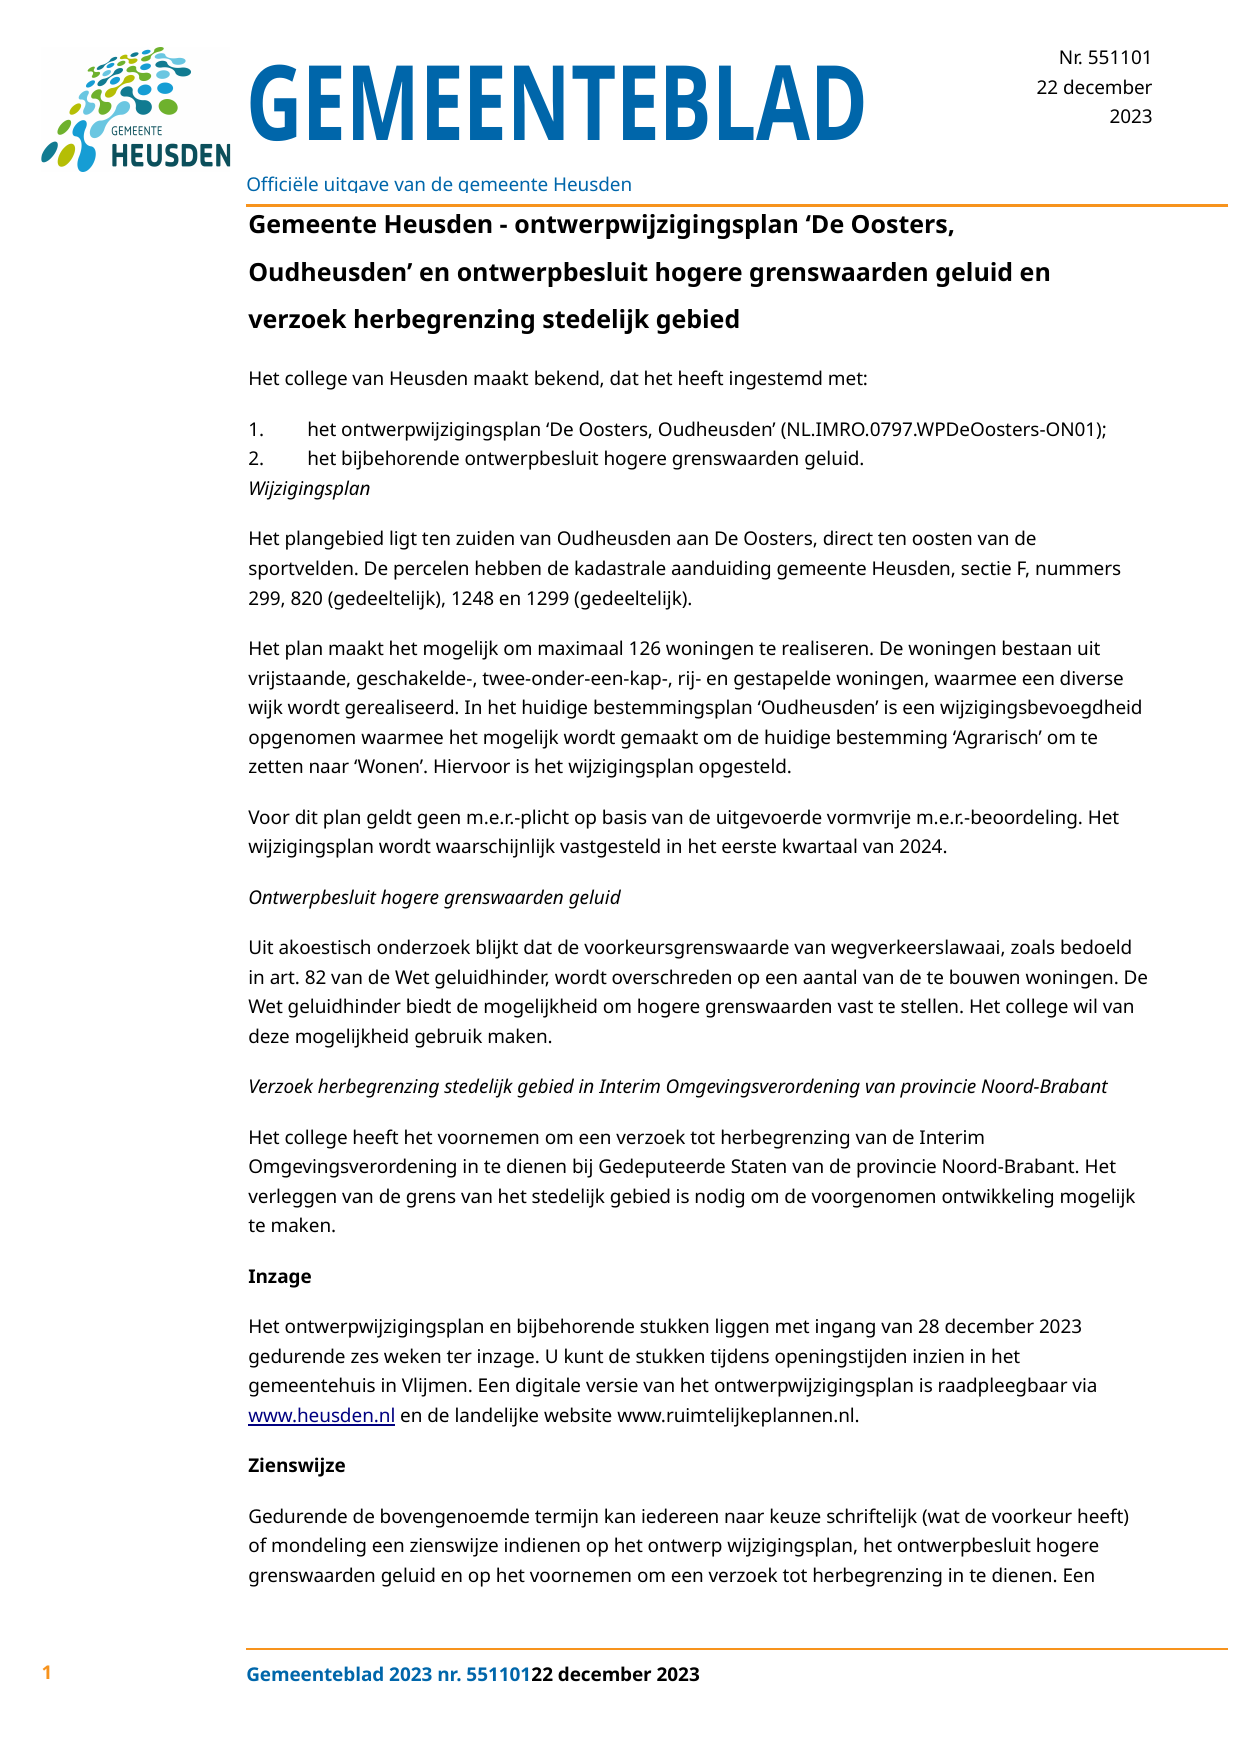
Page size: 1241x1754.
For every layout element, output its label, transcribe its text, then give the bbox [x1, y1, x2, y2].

text Het ontwerpwijzigingsplan en bijbehorende stukken liggen met ingang van 28 december 2023 gedurende zes weken ter inzage. U kunt de stukken tijdens openingstijden inzien in het gemeentehuis in Vlijmen. Een digitale versie van het ontwerpwijzigingsplan is raadpleegbaar via www.heusden.nl en de landelijke website www.ruimtelijkeplannen.nl. [248, 1313, 1152, 1428]
text Gemeente Heusden - ontwerpwijzigingsplan ‘De Oosters, Oudheusden’ en ontwerpbesluit hogere grenswaarden geluid en verzoek herbegrenzing stedelijk gebied [248, 207, 1152, 336]
text Wijzigingsplan [248, 475, 1152, 501]
text Het plan maakt het mogelijk om maximaal 126 woningen te realiseren. De woningen bestaan uit vrijstaande, geschakelde-, twee-onder-een-kap-, rij- en gestapelde woningen, waarmee een diverse wijk wordt gerealiseerd. In het huidige bestemmingsplan ‘Oudheusden’ is een wijzigingsbevoegdheid opgenomen waarmee het mogelijk wordt gemaakt om de huidige bestemming ‘Agrarisch’ om te zetten naar ‘Wonen’. Hiervoor is het wijzigingsplan opgesteld. [248, 635, 1152, 779]
text Gedurende de bovengenoemde termijn kan iedereen naar keuze schriftelijk (wat de voorkeur heeft) of mondeling een zienswijze indienen op het ontwerp wijzigingsplan, het ontwerpbesluit hogere grenswaarden geluid en op het voornemen om een verzoek tot herbegrenzing in te dienen. Een [248, 1503, 1152, 1588]
text Het college van Heusden maakt bekend, dat het heeft ingestemd met: [248, 366, 1152, 391]
list het ontwerpwijzigingsplan ‘De Oosters, Oudheusden’ (NL.IMRO.0797.WPDeOosters-ON01); [248, 416, 1152, 442]
text Inzage [248, 1263, 1152, 1289]
text Het plangebied ligt ten zuiden van Oudheusden aan De Oosters, direct ten oosten van de sportvelden. De percelen hebben de kadastrale aanduiding gemeente Heusden, sectie F, nummers 299, 820 (gedeeltelijk), 1248 en 1299 (gedeeltelijk). [248, 526, 1152, 610]
text Zienswijze [248, 1453, 1152, 1478]
list het bijbehorende ontwerpbesluit hogere grenswaarden geluid. [248, 446, 1152, 471]
picture [41, 47, 231, 172]
text Verzoek herbegrenzing stedelijk gebied in Interim Omgevingsverordening van provincie Noord-Brabant [248, 1073, 1152, 1099]
text Ontwerpbesluit hogere grenswaarden geluid [248, 884, 1152, 909]
text Uit akoestisch onderzoek blijkt dat de voorkeursgrenswaarde van wegverkeerslawaai, zoals bedoeld in art. 82 van de Wet geluidhinder, wordt overschreden op een aantal van de te bouwen woningen. De Wet geluidhinder biedt de mogelijkheid om hogere grenswaarden vast te stellen. Het college wil van deze mogelijkheid gebruik maken. [248, 934, 1152, 1049]
text Het college heeft het voornemen om een verzoek tot herbegrenzing van de Interim Omgevingsverordening in te dienen bij Gedeputeerde Staten van de provincie Noord-Brabant. Het verleggen van de grens van het stedelijk gebied is nodig om de voorgenomen ontwikkeling mogelijk te maken. [248, 1124, 1152, 1238]
text Voor dit plan geldt geen m.e.r.-plicht op basis van de uitgevoerde vormvrije m.e.r.-beoordeling. Het wijzigingsplan wordt waarschijnlijk vastgesteld in het eerste kwartaal van 2024. [248, 804, 1152, 859]
